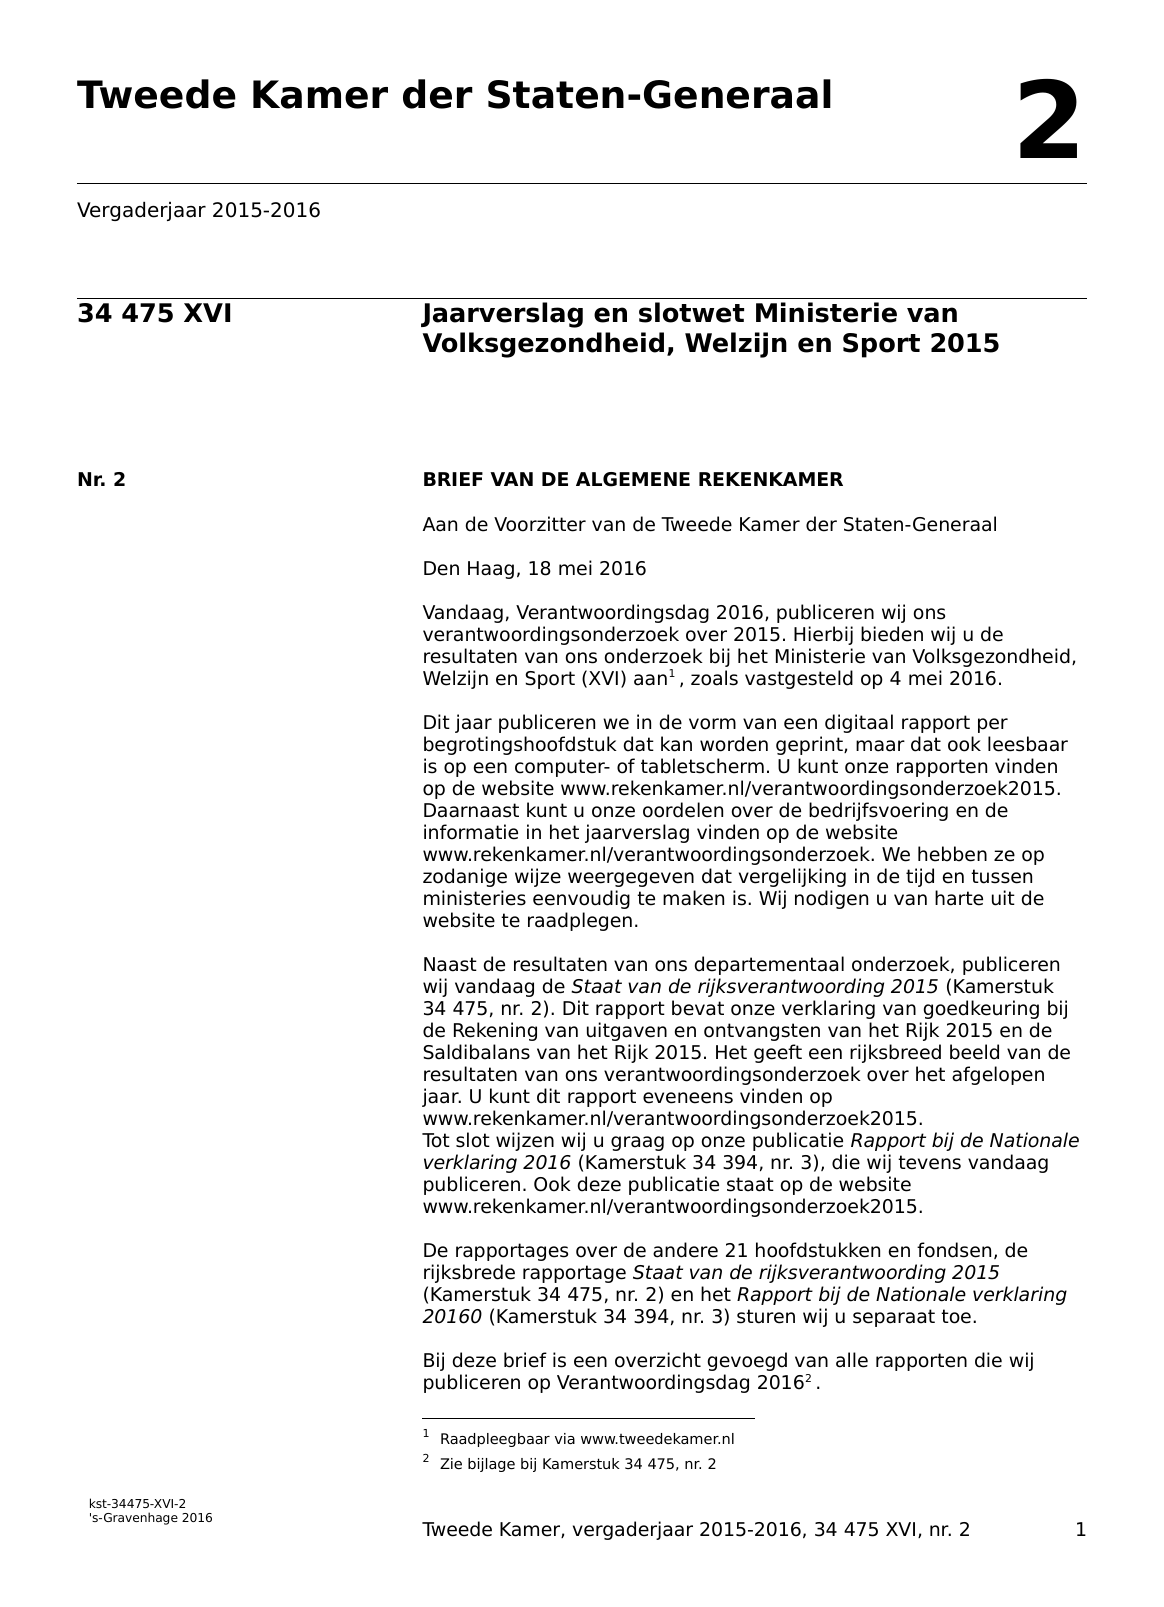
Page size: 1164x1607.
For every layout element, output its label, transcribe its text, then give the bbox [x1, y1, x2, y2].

text Naast de resultaten van ons departementaal onderzoek, publiceren wij vandaag de Staat van de rijksverantwoording 2015 (Kamerstuk 34 475, nr. 2). Dit rapport bevat onze verklaring van goedkeuring bij de Rekening van uitgaven en ontvangsten van het Rijk 2015 en de Saldibalans van het Rijk 2015. Het geeft een rijksbreed beeld van de resultaten van ons verantwoordingsonderzoek over het afgelopen jaar. U kunt dit rapport eveneens vinden op www.rekenkamer.nl/verantwoordingsonderzoek2015. [422, 954, 1087, 1130]
text Dit jaar publiceren we in de vorm van een digitaal rapport per begrotingshoofdstuk dat kan worden geprint, maar dat ook leesbaar is op een computer- of tabletscherm. U kunt onze rapporten vinden op de website www.rekenkamer.nl/verantwoordingsonderzoek2015. Daarnaast kunt u onze oordelen over de bedrijfsvoering en de informatie in het jaarverslag vinden op de website www.rekenkamer.nl/verantwoordingsonderzoek. We hebben ze op zodanige wijze weergegeven dat vergelijking in de tijd en tussen ministeries eenvoudig te maken is. Wij nodigen u van harte uit de website te raadplegen. [422, 712, 1087, 932]
text De rapportages over de andere 21 hoofdstukken en fondsen, de rijksbrede rapportage Staat van de rijksverantwoording 2015 (Kamerstuk 34 475, nr. 2) en het Rapport bij de Nationale verklaring 20160 (Kamerstuk 34 394, nr. 3) sturen wij u separaat toe. [422, 1240, 1087, 1328]
subtitle Nr. 2 BRIEF VAN DE ALGEMENE REKENKAMER [77, 469, 1087, 491]
text Den Haag, 18 mei 2016 [422, 558, 1087, 580]
text Vandaag, Verantwoordingsdag 2016, publiceren wij ons verantwoordingsonderzoek over 2015. Hierbij bieden wij u de resultaten van ons onderzoek bij het Ministerie van Volksgezondheid, Welzijn en Sport (XVI) aan, zoals vastgesteld op 4 mei 2016. [422, 602, 1087, 690]
text Bij deze brief is een overzicht gevoegd van alle rapporten die wij publiceren op Verantwoordingsdag 2016. [422, 1350, 1087, 1394]
text Raadpleegbaar via www.tweedekamer.nl [422, 1427, 1087, 1449]
table_header Tweede Kamer der Staten-Generaal [77, 59, 886, 183]
text Tot slot wijzen wij u graag op onze publicatie Rapport bij de Nationale verklaring 2016 (Kamerstuk 34 394, nr. 3), die wij tevens vandaag publiceren. Ook deze publicatie staat op de website www.rekenkamer.nl/verantwoordingsonderzoek2015. [422, 1130, 1087, 1218]
text kst-34475-XVI-2 [88, 1497, 323, 1511]
text Zie bijlage bij Kamerstuk 34 475, nr. 2 [422, 1452, 1087, 1474]
table_header 2 [886, 59, 1087, 183]
text 's-Gravenhage 2016 [88, 1511, 323, 1525]
table_cell Vergaderjaar 2015-2016 [77, 184, 1087, 298]
text Aan de Voorzitter van de Tweede Kamer der Staten-Generaal [422, 513, 1087, 536]
subtitle 34 475 XVI Jaarverslag en slotwet Ministerie van Volksgezondheid, Welzijn en Sport 2015 [77, 299, 1087, 358]
